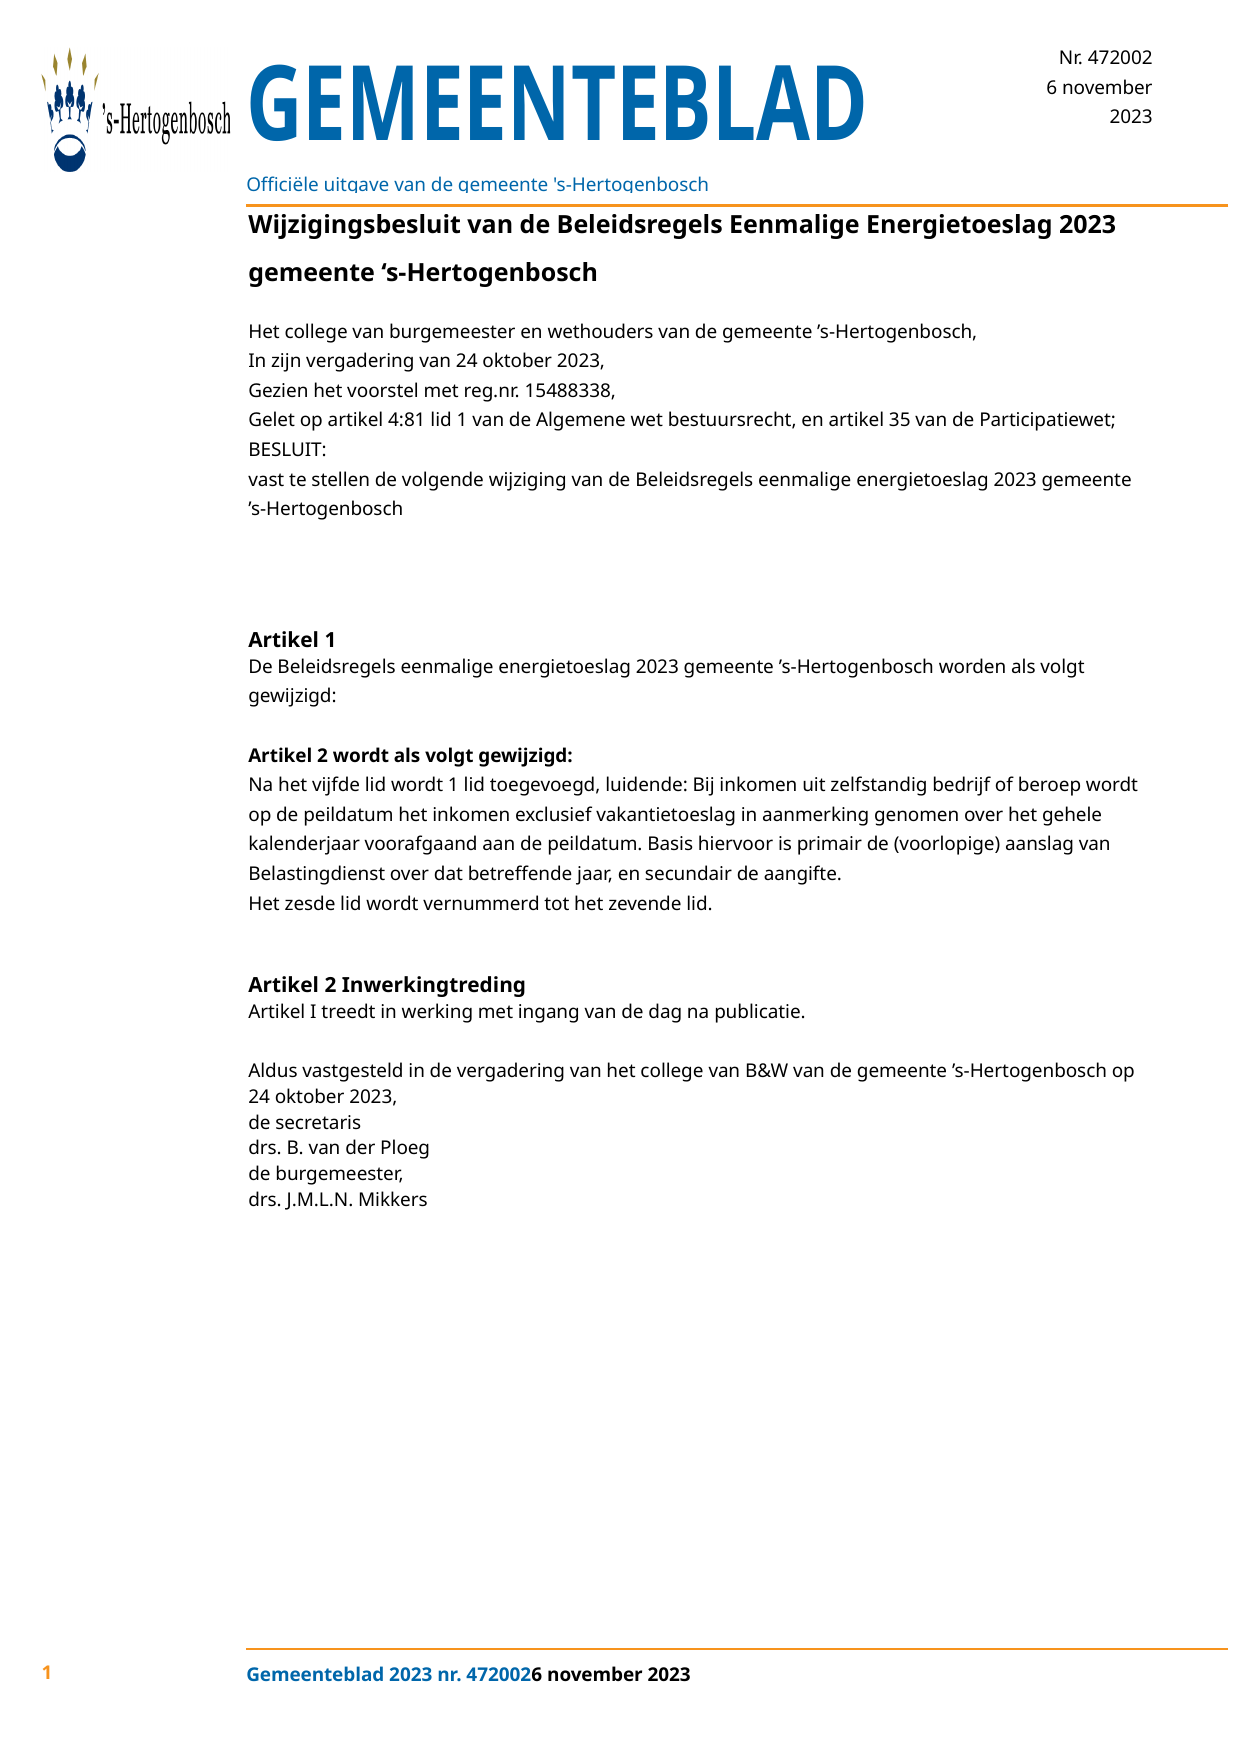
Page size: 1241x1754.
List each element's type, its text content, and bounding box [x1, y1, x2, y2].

text Gelet op artikel 4:81 lid 1 van de Algemene wet bestuursrecht, en artikel 35 van de Participatiewet; [248, 407, 1152, 432]
text Artikel I treedt in werking met ingang van de dag na publicatie. [248, 998, 1152, 1024]
text De Beleidsregels eenmalige energietoeslag 2023 gemeente ’s-Hertogenbosch worden als volgt gewijzigd: [248, 653, 1152, 708]
text Het zesde lid wordt vernummerd tot het zevende lid. [248, 890, 1152, 916]
text Wijzigingsbesluit van de Beleidsregels Eenmalige Energietoeslag 2023 gemeente ‘s-Hertogenbosch [248, 207, 1152, 288]
text drs. J.M.L.N. Mikkers [248, 1186, 1152, 1212]
text Het college van burgemeester en wethouders van de gemeente ’s-Hertogenbosch, [248, 318, 1152, 344]
text Na het vijfde lid wordt 1 lid toegevoegd, luidende: Bij inkomen uit zelfstandig bedrijf of beroep wordt op de peildatum het inkomen exclusief vakantietoeslag in aanmerking genomen over het gehele kalenderjaar voorafgaand aan de peildatum. Basis hiervoor is primair de (voorlopige) aanslag van Belastingdienst over dat betreffende jaar, en secundair de aangifte. [248, 771, 1152, 886]
text de secretaris [248, 1109, 1152, 1134]
text In zijn vergadering van 24 oktober 2023, [248, 347, 1152, 373]
text drs. B. van der Ploeg [248, 1134, 1152, 1160]
text Gezien het voorstel met reg.nr. 15488338, [248, 377, 1152, 403]
text Artikel 1 [248, 625, 1152, 653]
text Artikel 2 Inwerkingtreding [248, 970, 1152, 998]
text Artikel 2 wordt als volgt gewijzigd: [248, 742, 1152, 768]
text de burgemeester, [248, 1160, 1152, 1186]
text Aldus vastgesteld in de vergadering van het college van B&W van de gemeente ’s-Hertogenbosch op 24 oktober 2023, [248, 1057, 1152, 1109]
text BESLUIT: [248, 436, 1152, 462]
text vast te stellen de volgende wijziging van de Beleidsregels eenmalige energietoeslag 2023 gemeente ’s-Hertogenbosch [248, 466, 1152, 521]
picture [41, 47, 231, 172]
